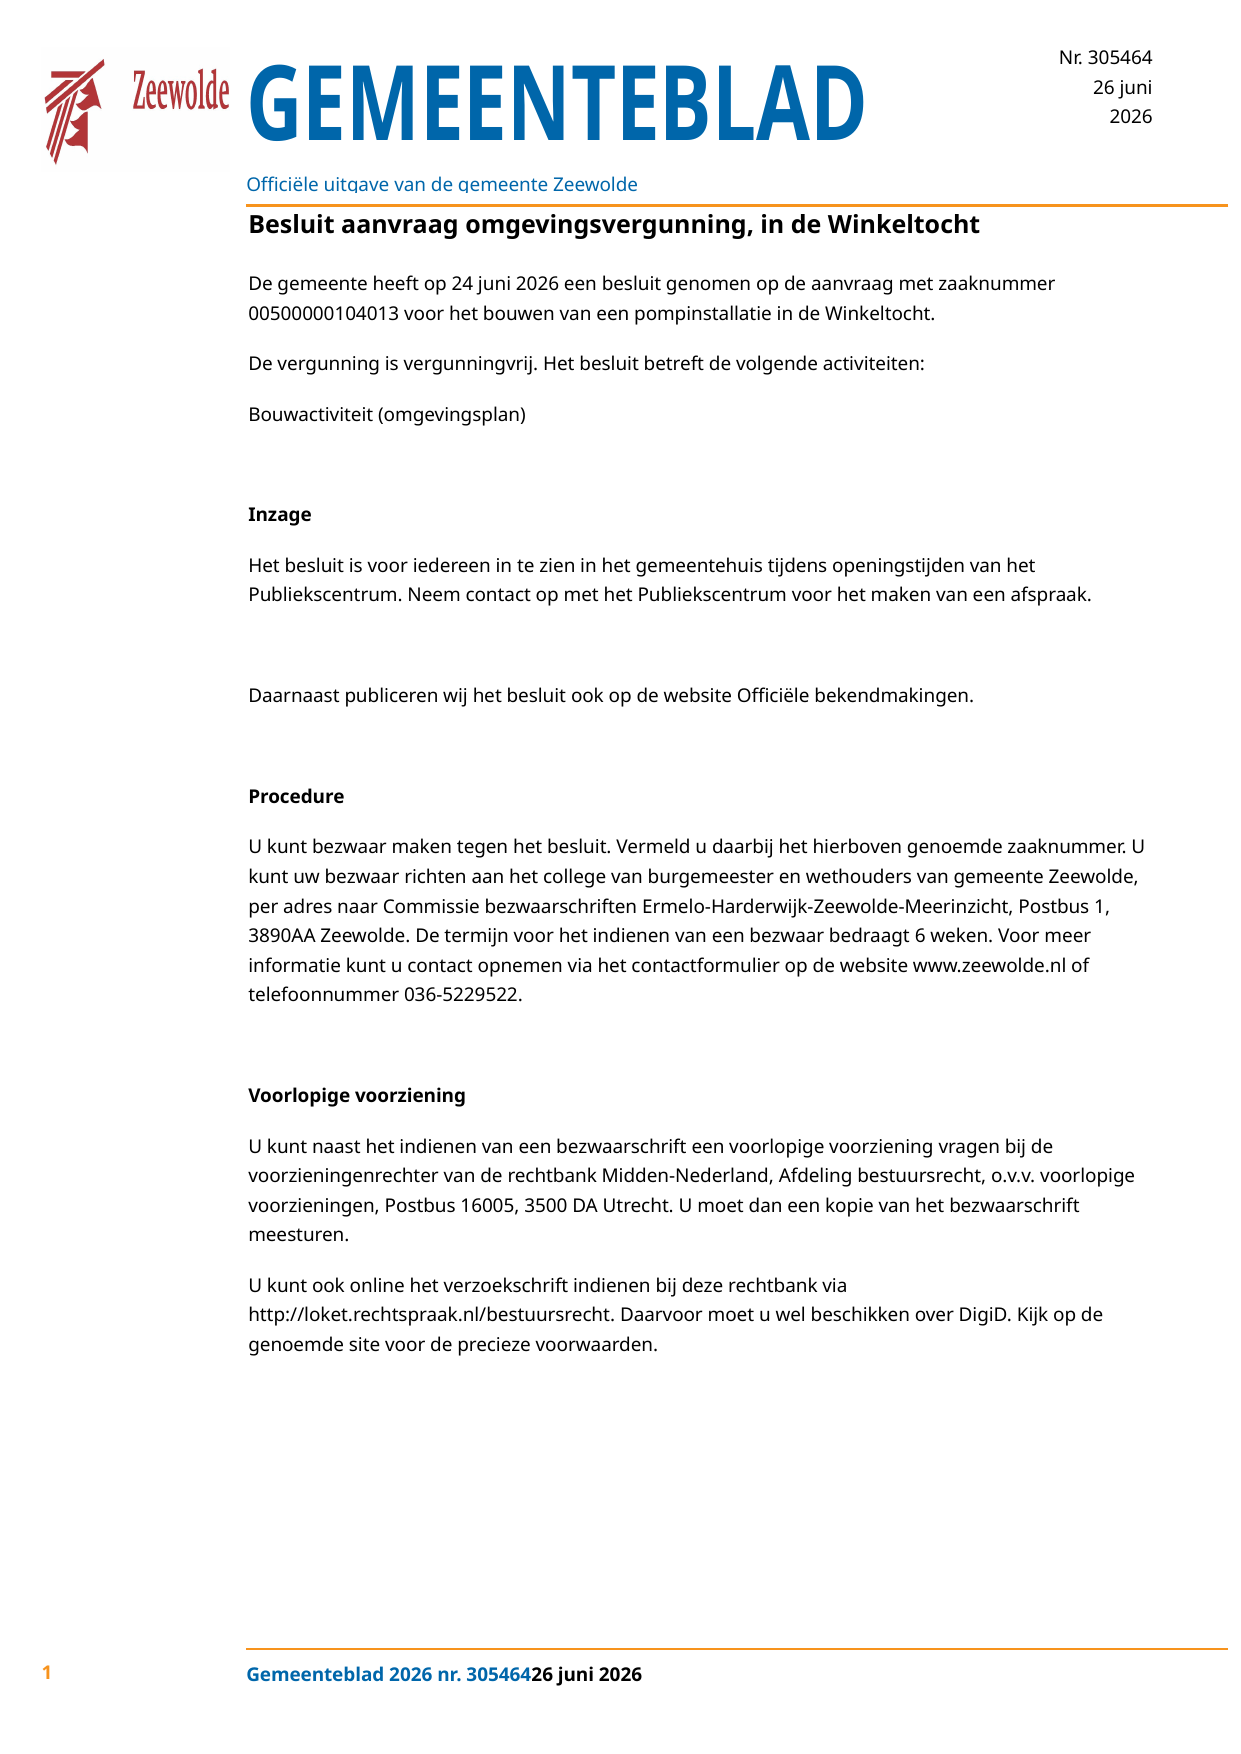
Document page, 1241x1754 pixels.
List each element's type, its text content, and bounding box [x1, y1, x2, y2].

text U kunt naast het indienen van een bezwaarschrift een voorlopige voorziening vragen bij de voorzieningenrechter van de rechtbank Midden-Nederland, Afdeling bestuursrecht, o.v.v. voorlopige voorzieningen, Postbus 16005, 3500 DA Utrecht. U moet dan een kopie van het bezwaarschrift meesturen. [248, 1133, 1152, 1247]
text De gemeente heeft op 24 juni 2026 een besluit genomen op de aanvraag met zaaknummer 00500000104013 voor het bouwen van een pompinstallatie in de Winkeltocht. [248, 270, 1152, 326]
text Inzage [248, 502, 1152, 527]
text Procedure [248, 783, 1152, 809]
text Bouwactiviteit (omgevingsplan) [248, 401, 1152, 426]
text De vergunning is vergunningvrij. Het besluit betreft de volgende activiteiten: [248, 350, 1152, 376]
text U kunt ook online het verzoekschrift indienen bij deze rechtbank via http://loket.rechtspraak.nl/bestuursrecht. Daarvoor moet u wel beschikken over DigiD. Kijk op de genoemde site voor de precieze voorwaarden. [248, 1272, 1152, 1357]
text Daarnaast publiceren wij het besluit ook op de website Officiële bekendmakingen. [248, 682, 1152, 708]
text Het besluit is voor iedereen in te zien in het gemeentehuis tijdens openingstijden van het Publiekscentrum. Neem contact op met het Publiekscentrum voor het maken van een afspraak. [248, 552, 1152, 607]
picture [41, 47, 231, 172]
text U kunt bezwaar maken tegen het besluit. Vermeld u daarbij het hierboven genoemde zaaknummer. U kunt uw bezwaar richten aan het college van burgemeester en wethouders van gemeente Zeewolde, per adres naar Commissie bezwaarschriften Ermelo-Harderwijk-Zeewolde-Meerinzicht, Postbus 1, 3890AA Zeewolde. De termijn voor het indienen van een bezwaar bedraagt 6 weken. Voor meer informatie kunt u contact opnemen via het contactformulier op de website www.zeewolde.nl of telefoonnummer 036-5229522. [248, 834, 1152, 1007]
text Voorlopige voorziening [248, 1082, 1152, 1108]
text Besluit aanvraag omgevingsvergunning, in de Winkeltocht [248, 207, 1152, 241]
